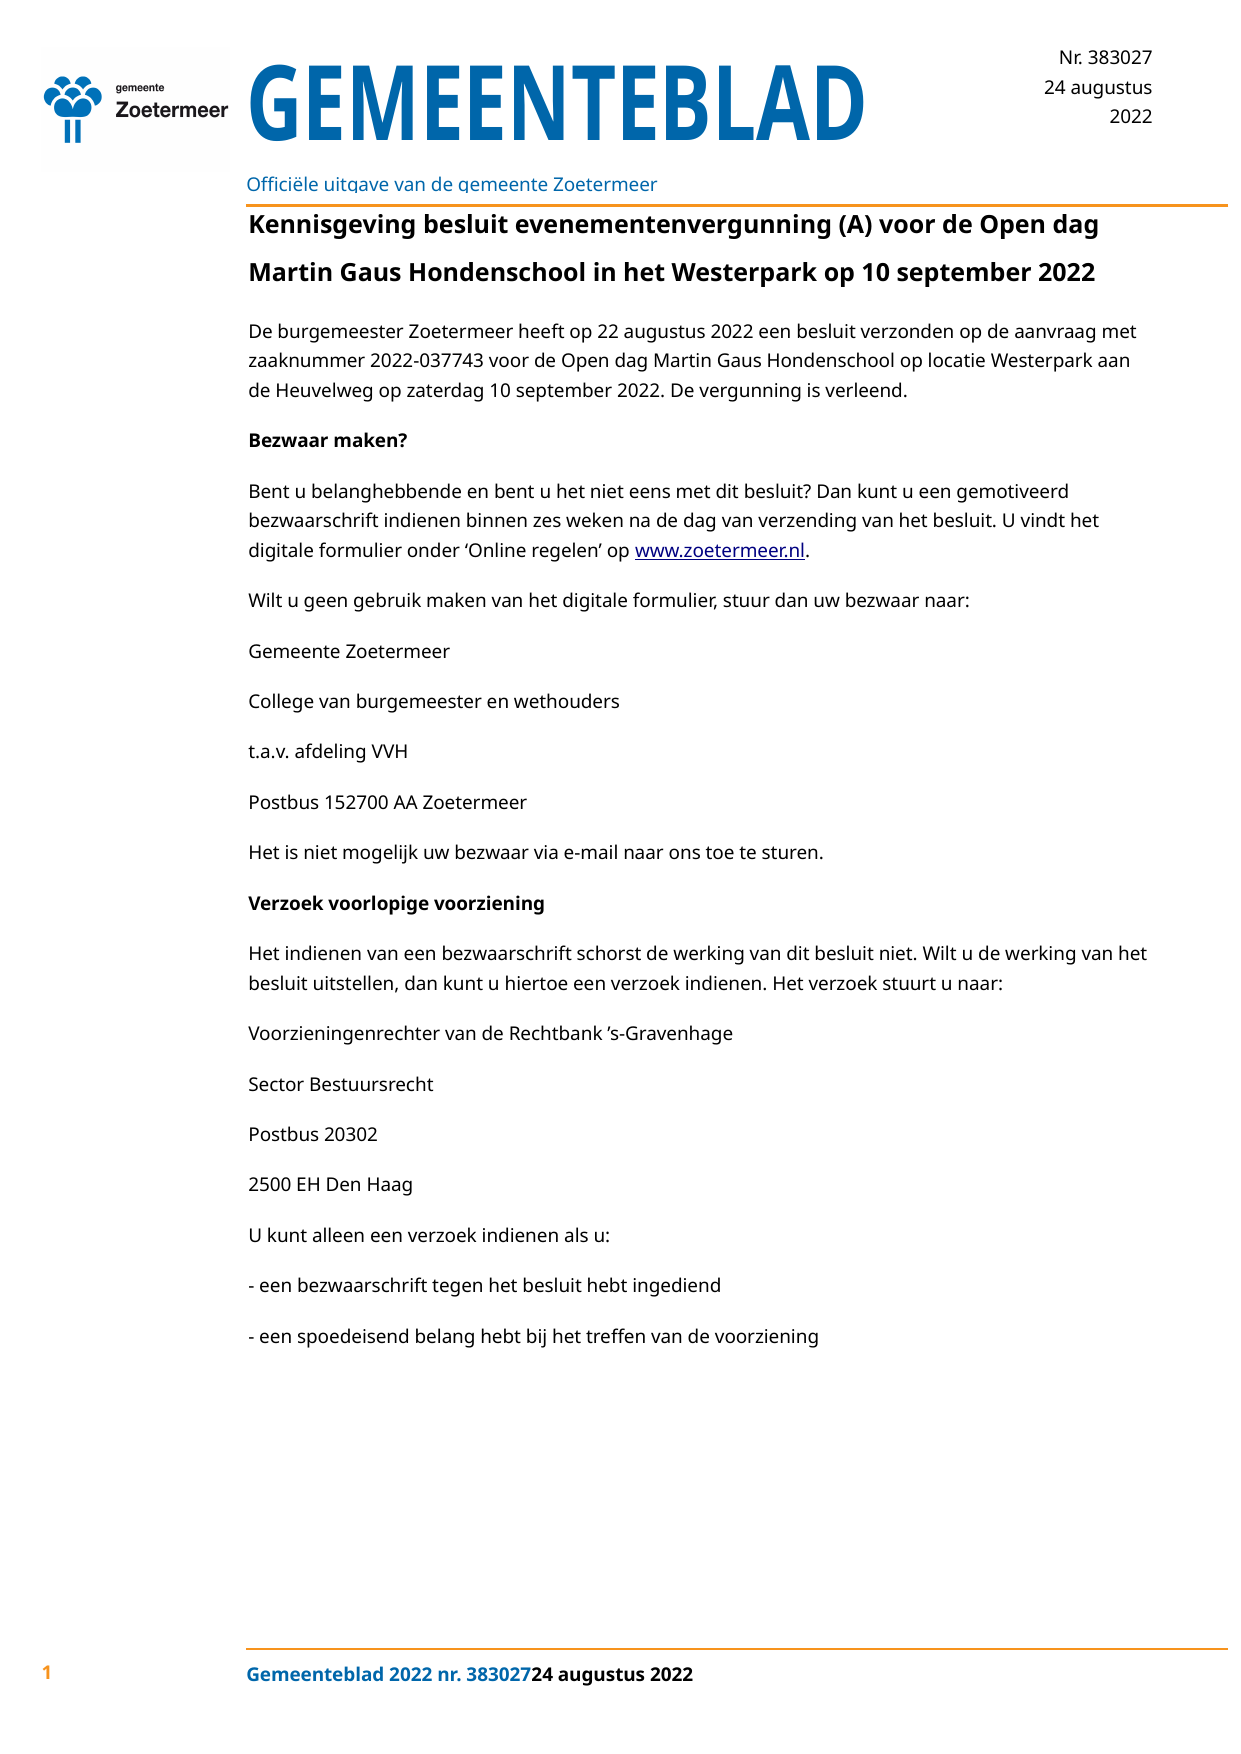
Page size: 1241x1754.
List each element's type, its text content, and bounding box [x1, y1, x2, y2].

text De burgemeester Zoetermeer heeft op 22 augustus 2022 een besluit verzonden op de aanvraag met zaaknummer 2022-037743 voor de Open dag Martin Gaus Hondenschool op locatie Westerpark aan de Heuvelweg op zaterdag 10 september 2022. De vergunning is verleend. [248, 318, 1152, 403]
text t.a.v. afdeling VVH [248, 739, 1152, 764]
text Gemeente Zoetermeer [248, 638, 1152, 664]
text Bezwaar maken? [248, 427, 1152, 453]
text Kennisgeving besluit evenementenvergunning (A) voor de Open dag Martin Gaus Hondenschool in het Westerpark op 10 september 2022 [248, 207, 1152, 288]
text Sector Bestuursrecht [248, 1071, 1152, 1097]
text - een spoedeisend belang hebt bij het treffen van de voorziening [248, 1323, 1152, 1349]
text Postbus 20302 [248, 1121, 1152, 1147]
text Voorzieningenrechter van de Rechtbank ’s-Gravenhage [248, 1020, 1152, 1046]
text Het indienen van een bezwaarschrift schorst de werking van dit besluit niet. Wilt u de werking van het besluit uitstellen, dan kunt u hiertoe een verzoek indienen. Het verzoek stuurt u naar: [248, 940, 1152, 996]
text College van burgemeester en wethouders [248, 688, 1152, 714]
text Bent u belanghebbende en bent u het niet eens met dit besluit? Dan kunt u een gemotiveerd bezwaarschrift indienen binnen zes weken na de dag van verzending van het besluit. U vindt het digitale formulier onder ‘Online regelen’ op www.zoetermeer.nl. [248, 478, 1152, 563]
text 2500 EH Den Haag [248, 1172, 1152, 1197]
text Het is niet mogelijk uw bezwaar via e-mail naar ons toe te sturen. [248, 839, 1152, 865]
text Postbus 152700 AA Zoetermeer [248, 789, 1152, 815]
text Verzoek voorlopige voorziening [248, 890, 1152, 916]
text Wilt u geen gebruik maken van het digitale formulier, stuur dan uw bezwaar naar: [248, 587, 1152, 613]
text U kunt alleen een verzoek indienen als u: [248, 1222, 1152, 1248]
text - een bezwaarschrift tegen het besluit hebt ingediend [248, 1272, 1152, 1298]
picture [41, 47, 231, 172]
